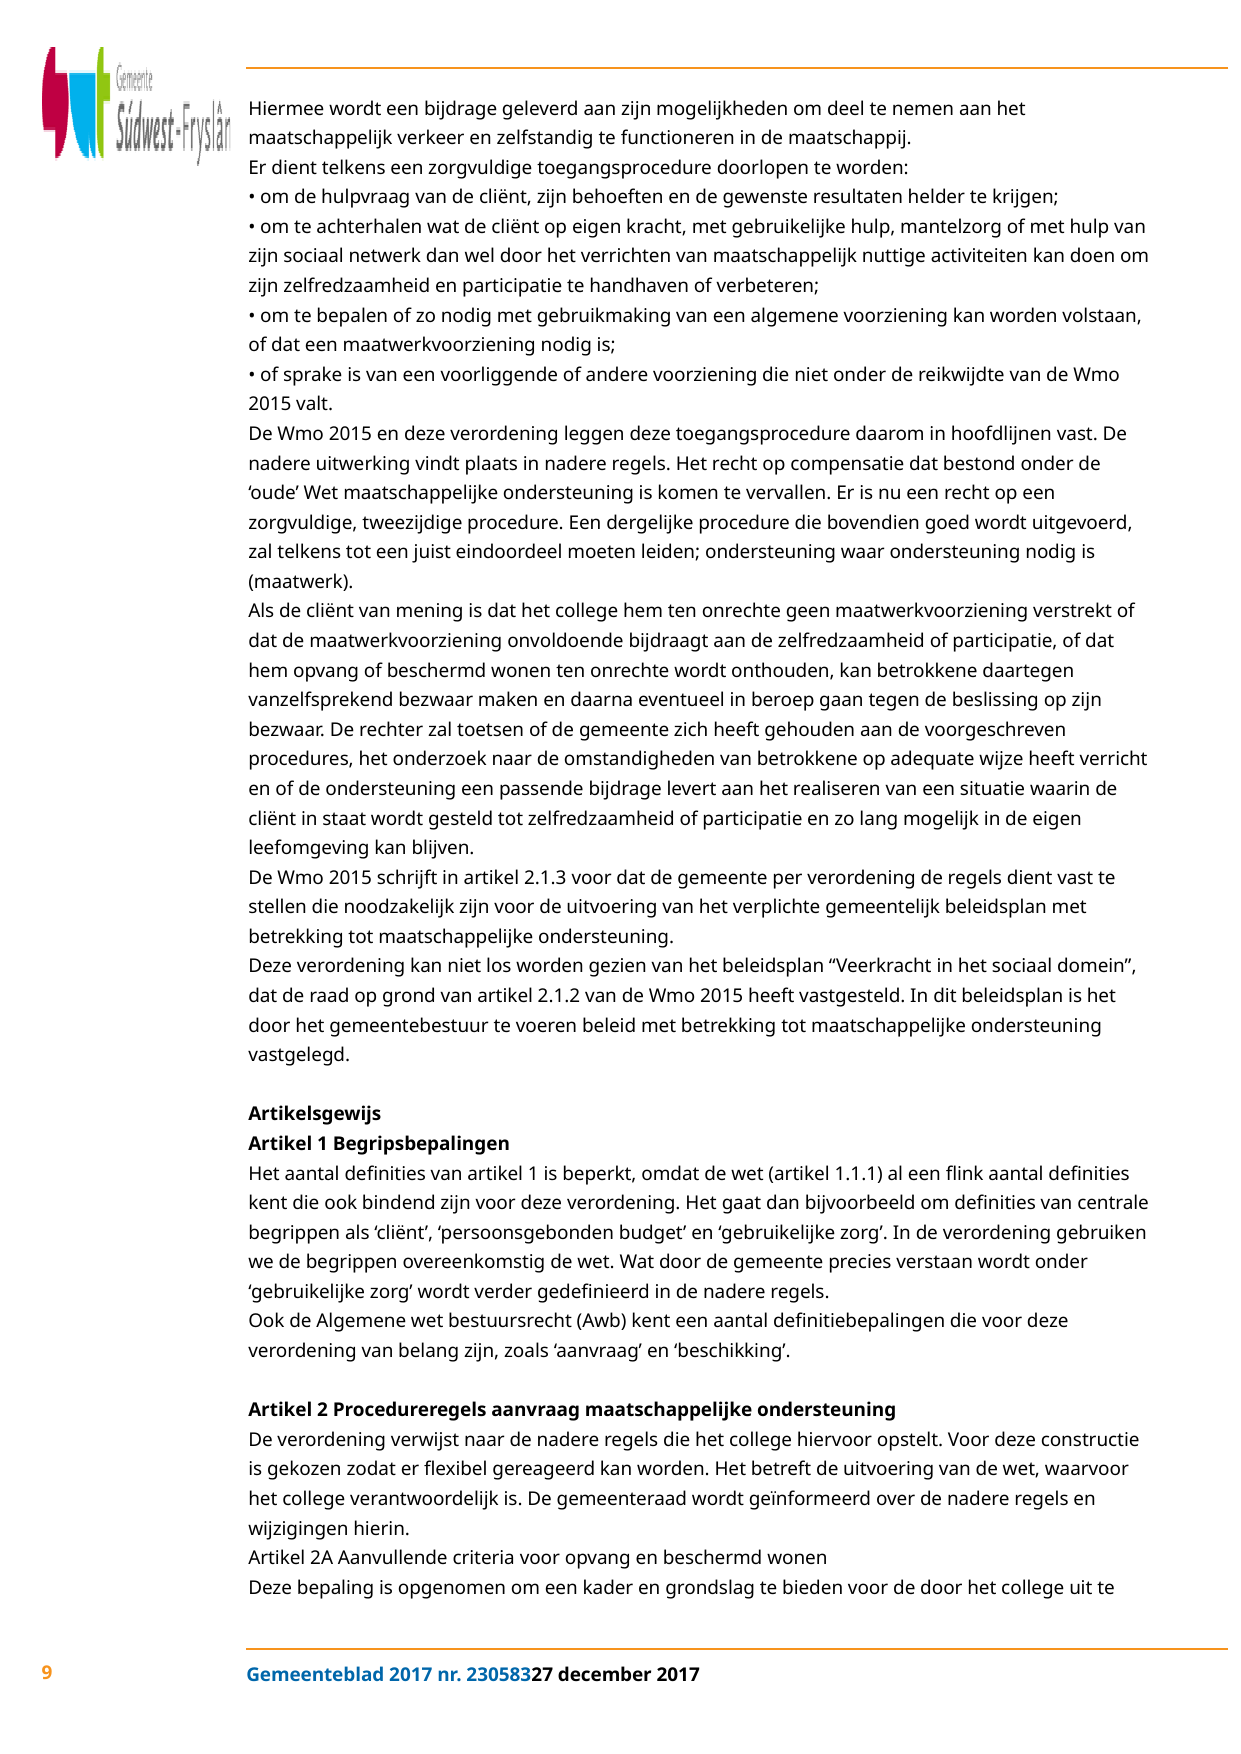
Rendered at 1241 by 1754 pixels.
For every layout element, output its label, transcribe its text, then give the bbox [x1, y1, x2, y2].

picture [41, 47, 231, 172]
text • of sprake is van een voorliggende of andere voorziening die niet onder de reikwijdte van de Wmo 2015 valt. [248, 361, 1152, 416]
text Deze verordening kan niet los worden gezien van het beleidsplan “Veerkracht in het sociaal domein”, dat de raad op grond van artikel 2.1.2 van de Wmo 2015 heeft vastgesteld. In dit beleidsplan is het door het gemeentebestuur te voeren beleid met betrekking tot maatschappelijke ondersteuning vastgelegd. [248, 953, 1152, 1067]
text Het aantal definities van artikel 1 is beperkt, omdat de wet (artikel 1.1.1) al een flink aantal definities kent die ook bindend zijn voor deze verordening. Het gaat dan bijvoorbeeld om definities van centrale begrippen als ‘cliënt’, ‘persoonsgebonden budget’ en ‘gebruikelijke zorg’. In de verordening gebruiken we de begrippen overeenkomstig de wet. Wat door de gemeente precies verstaan wordt onder ‘gebruikelijke zorg’ wordt verder gedefinieerd in de nadere regels. [248, 1160, 1152, 1304]
text De verordening verwijst naar de nadere regels die het college hiervoor opstelt. Voor deze constructie is gekozen zodat er flexibel gereageerd kan worden. Het betreft de uitvoering van de wet, waarvoor het college verantwoordelijk is. De gemeenteraad wordt geïnformeerd over de nadere regels en wijzigingen hierin. [248, 1426, 1152, 1541]
text • om de hulpvraag van de cliënt, zijn behoeften en de gewenste resultaten helder te krijgen; [248, 183, 1152, 209]
text De Wmo 2015 en deze verordening leggen deze toegangsprocedure daarom in hoofdlijnen vast. De nadere uitwerking vindt plaats in nadere regels. Het recht op compensatie dat bestond onder de ‘oude’ Wet maatschappelijke ondersteuning is komen te vervallen. Er is nu een recht op een zorgvuldige, tweezijdige procedure. Een dergelijke procedure die bovendien goed wordt uitgevoerd, zal telkens tot een juist eindoordeel moeten leiden; ondersteuning waar ondersteuning nodig is (maatwerk). [248, 420, 1152, 594]
text Artikel 2 Procedureregels aanvraag maatschappelijke ondersteuning [248, 1396, 1152, 1422]
text Artikelsgewijs [248, 1101, 1152, 1126]
text De Wmo 2015 schrijft in artikel 2.1.3 voor dat de gemeente per verordening de regels dient vast te stellen die noodzakelijk zijn voor de uitvoering van het verplichte gemeentelijk beleidsplan met betrekking tot maatschappelijke ondersteuning. [248, 864, 1152, 949]
text Artikel 2A Aanvullende criteria voor opvang en beschermd wonen [248, 1544, 1152, 1570]
text Als de cliënt van mening is dat het college hem ten onrechte geen maatwerkvoorziening verstrekt of dat de maatwerkvoorziening onvoldoende bijdraagt aan de zelfredzaamheid of participatie, of dat hem opvang of beschermd wonen ten onrechte wordt onthouden, kan betrokkene daartegen vanzelfsprekend bezwaar maken en daarna eventueel in beroep gaan tegen de beslissing op zijn bezwaar. De rechter zal toetsen of de gemeente zich heeft gehouden aan de voorgeschreven procedures, het onderzoek naar de omstandigheden van betrokkene op adequate wijze heeft verricht en of de ondersteuning een passende bijdrage levert aan het realiseren van een situatie waarin de cliënt in staat wordt gesteld tot zelfredzaamheid of participatie en zo lang mogelijk in de eigen leefomgeving kan blijven. [248, 598, 1152, 860]
text • om te bepalen of zo nodig met gebruikmaking van een algemene voorziening kan worden volstaan, of dat een maatwerkvoorziening nodig is; [248, 302, 1152, 357]
text Artikel 1 Begripsbepalingen [248, 1130, 1152, 1156]
text Hiermee wordt een bijdrage geleverd aan zijn mogelijkheden om deel te nemen aan het maatschappelijk verkeer en zelfstandig te functioneren in de maatschappij. [248, 95, 1152, 150]
text Ook de Algemene wet bestuursrecht (Awb) kent een aantal definitiebepalingen die voor deze verordening van belang zijn, zoals ‘aanvraag’ en ‘beschikking’. [248, 1308, 1152, 1363]
text • om te achterhalen wat de cliënt op eigen kracht, met gebruikelijke hulp, mantelzorg of met hulp van zijn sociaal netwerk dan wel door het verrichten van maatschappelijk nuttige activiteiten kan doen om zijn zelfredzaamheid en participatie te handhaven of verbeteren; [248, 213, 1152, 298]
text Er dient telkens een zorgvuldige toegangsprocedure doorlopen te worden: [248, 154, 1152, 180]
text Deze bepaling is opgenomen om een kader en grondslag te bieden voor de door het college uit te [248, 1574, 1152, 1600]
